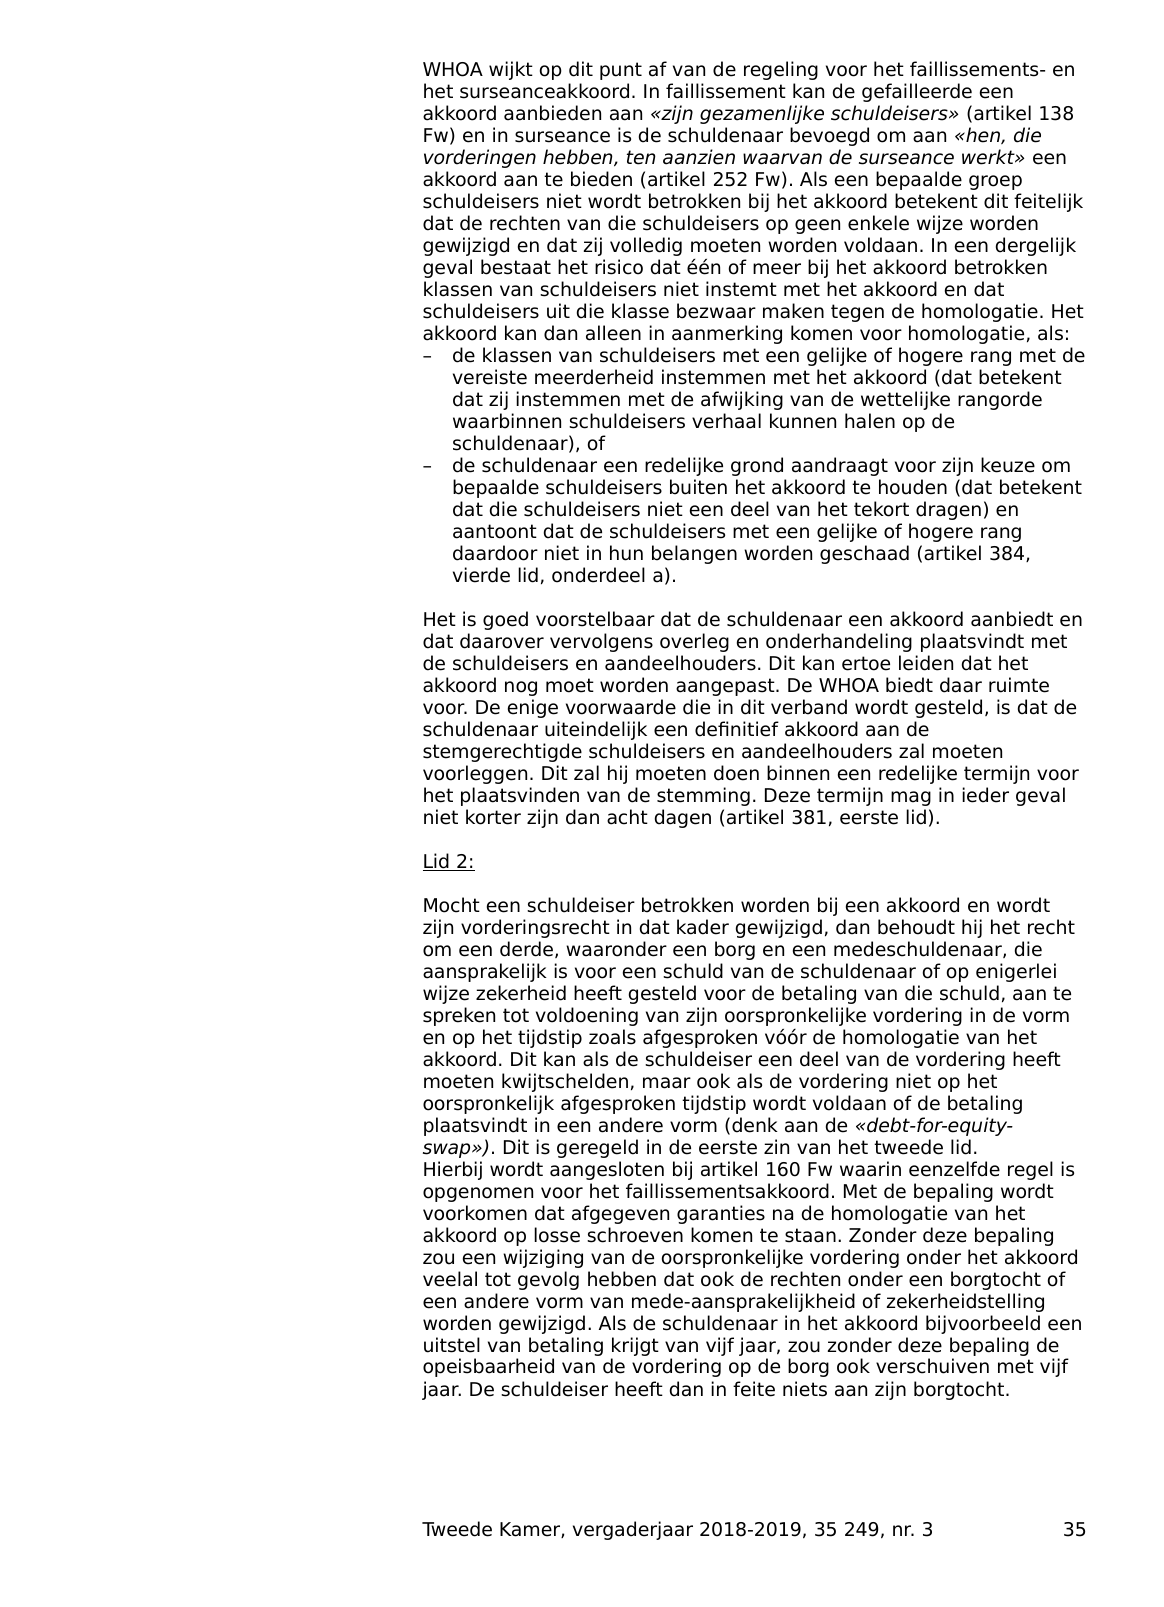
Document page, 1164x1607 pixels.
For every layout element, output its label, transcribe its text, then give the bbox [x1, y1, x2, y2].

text – de schuldenaar een redelijke grond aandraagt voor zijn keuze om bepaalde schuldeisers buiten het akkoord te houden (dat betekent dat die schuldeisers niet een deel van het tekort dragen) en aantoont dat de schuldeisers met een gelijke of hogere rang daardoor niet in hun belangen worden geschaad (artikel 384, vierde lid, onderdeel a). [422, 455, 1087, 587]
text WHOA wijkt op dit punt af van de regeling voor het faillissements- en het surseanceakkoord. In faillissement kan de gefailleerde een akkoord aanbieden aan «zijn gezamenlijke schuldeisers» (artikel 138 Fw) en in surseance is de schuldenaar bevoegd om aan «hen, die vorderingen hebben, ten aanzien waarvan de surseance werkt» een akkoord aan te bieden (artikel 252 Fw). Als een bepaalde groep schuldeisers niet wordt betrokken bij het akkoord betekent dit feitelijk dat de rechten van die schuldeisers op geen enkele wijze worden gewijzigd en dat zij volledig moeten worden voldaan. In een dergelijk geval bestaat het risico dat één of meer bij het akkoord betrokken klassen van schuldeisers niet instemt met het akkoord en dat schuldeisers uit die klasse bezwaar maken tegen de homologatie. Het akkoord kan dan alleen in aanmerking komen voor homologatie, als: [422, 59, 1087, 345]
text Hierbij wordt aangesloten bij artikel 160 Fw waarin eenzelfde regel is opgenomen voor het faillissementsakkoord. Met de bepaling wordt voorkomen dat afgegeven garanties na de homologatie van het akkoord op losse schroeven komen te staan. Zonder deze bepaling zou een wijziging van de oorspronkelijke vordering onder het akkoord veelal tot gevolg hebben dat ook de rechten onder een borgtocht of een andere vorm van mede-aansprakelijkheid of zekerheidstelling worden gewijzigd. Als de schuldenaar in het akkoord bijvoorbeeld een uitstel van betaling krijgt van vijf jaar, zou zonder deze bepaling de opeisbaarheid van de vordering op de borg ook verschuiven met vijf jaar. De schuldeiser heeft dan in feite niets aan zijn borgtocht. [422, 1159, 1087, 1400]
subtitle Lid 2: [422, 851, 1087, 873]
text Het is goed voorstelbaar dat de schuldenaar een akkoord aanbiedt en dat daarover vervolgens overleg en onderhandeling plaatsvindt met de schuldeisers en aandeelhouders. Dit kan ertoe leiden dat het akkoord nog moet worden aangepast. De WHOA biedt daar ruimte voor. De enige voorwaarde die in dit verband wordt gesteld, is dat de schuldenaar uiteindelijk een definitief akkoord aan de stemgerechtigde schuldeisers en aandeelhouders zal moeten voorleggen. Dit zal hij moeten doen binnen een redelijke termijn voor het plaatsvinden van de stemming. Deze termijn mag in ieder geval niet korter zijn dan acht dagen (artikel 381, eerste lid). [422, 609, 1087, 828]
text – de klassen van schuldeisers met een gelijke of hogere rang met de vereiste meerderheid instemmen met het akkoord (dat betekent dat zij instemmen met de afwijking van de wettelijke rangorde waarbinnen schuldeisers verhaal kunnen halen op de schuldenaar), of [422, 345, 1087, 455]
text Mocht een schuldeiser betrokken worden bij een akkoord en wordt zijn vorderingsrecht in dat kader gewijzigd, dan behoudt hij het recht om een derde, waaronder een borg en een medeschuldenaar, die aansprakelijk is voor een schuld van de schuldenaar of op enigerlei wijze zekerheid heeft gesteld voor de betaling van die schuld, aan te spreken tot voldoening van zijn oorspronkelijke vordering in de vorm en op het tijdstip zoals afgesproken vóór de homologatie van het akkoord. Dit kan als de schuldeiser een deel van de vordering heeft moeten kwijtschelden, maar ook als de vordering niet op het oorspronkelijk afgesproken tijdstip wordt voldaan of de betaling plaatsvindt in een andere vorm (denk aan de «debt-for-equity-swap»). Dit is geregeld in de eerste zin van het tweede lid. [422, 895, 1087, 1159]
